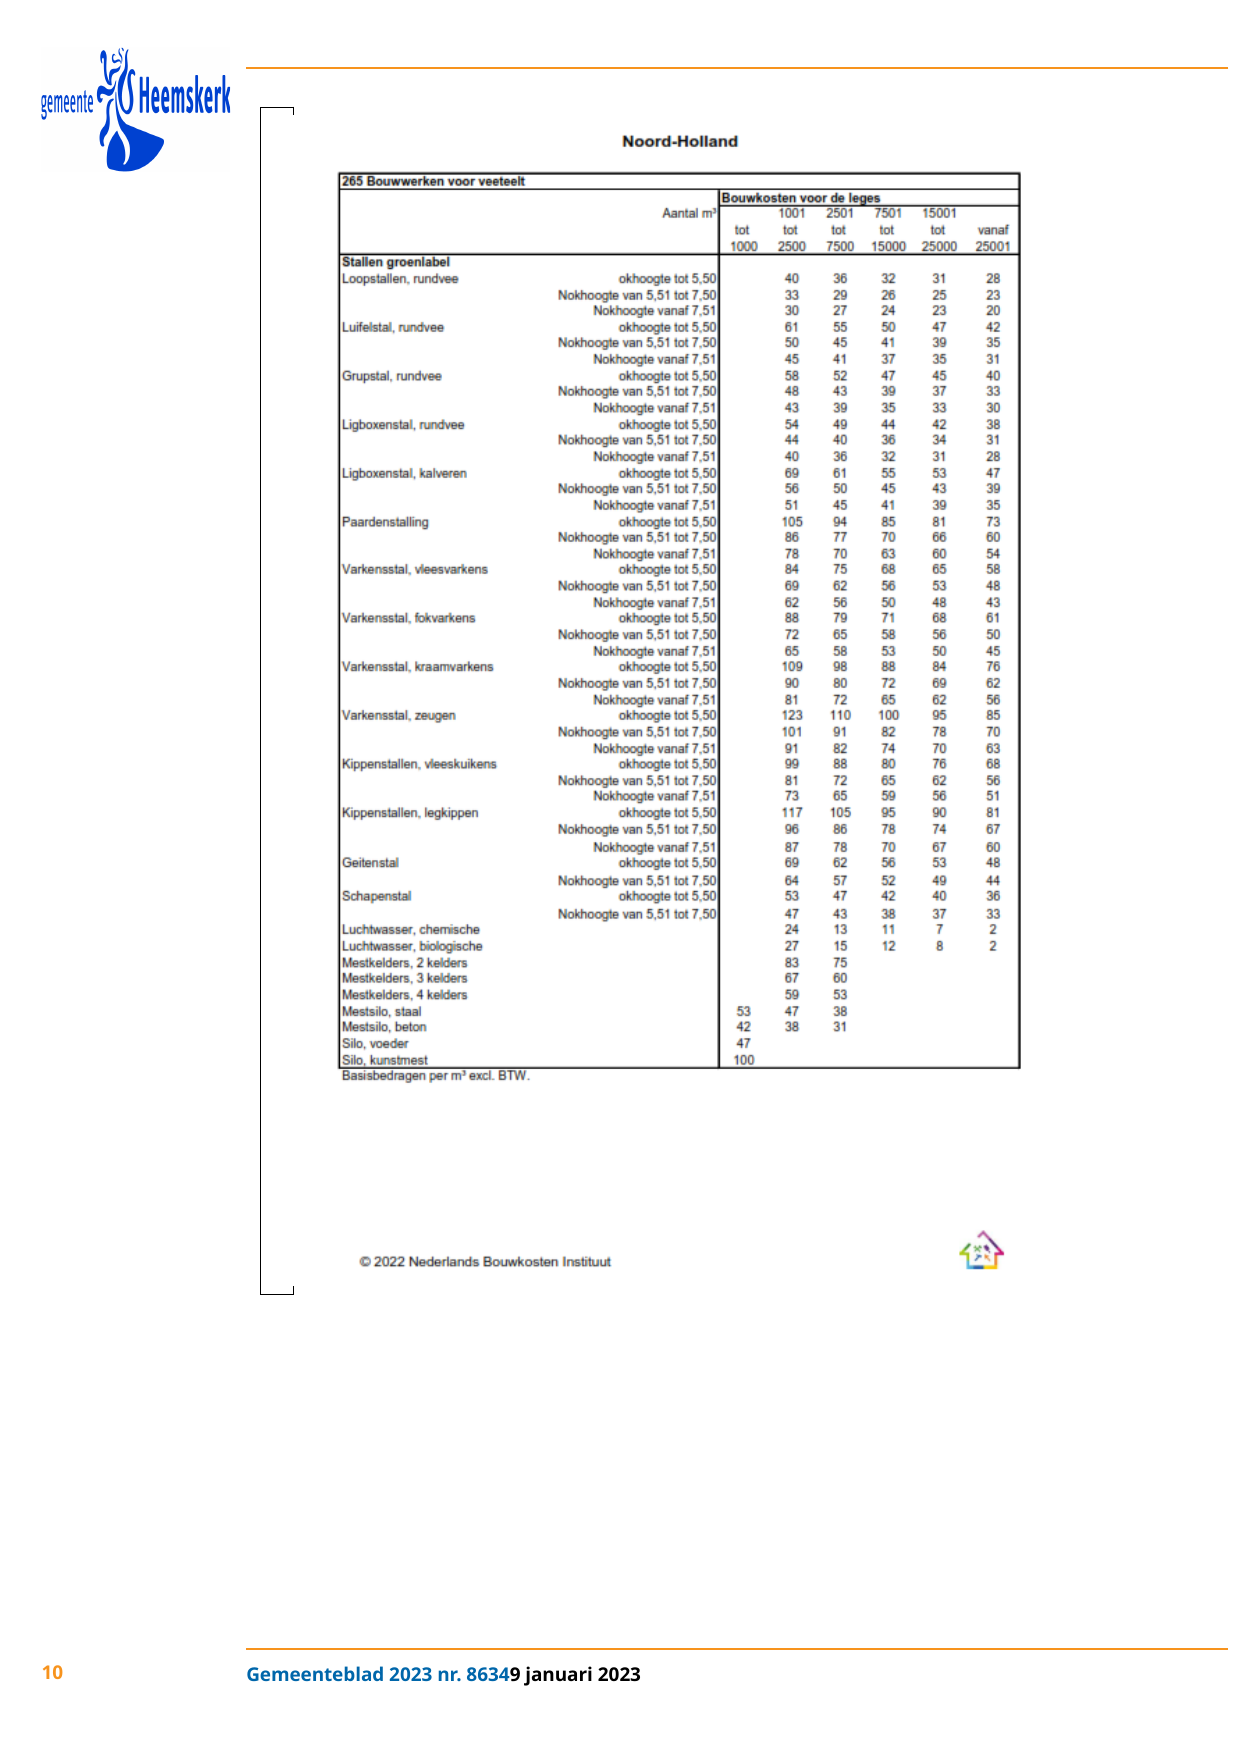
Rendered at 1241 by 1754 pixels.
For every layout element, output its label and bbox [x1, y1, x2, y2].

picture [268, 115, 1096, 1286]
picture [41, 47, 231, 172]
